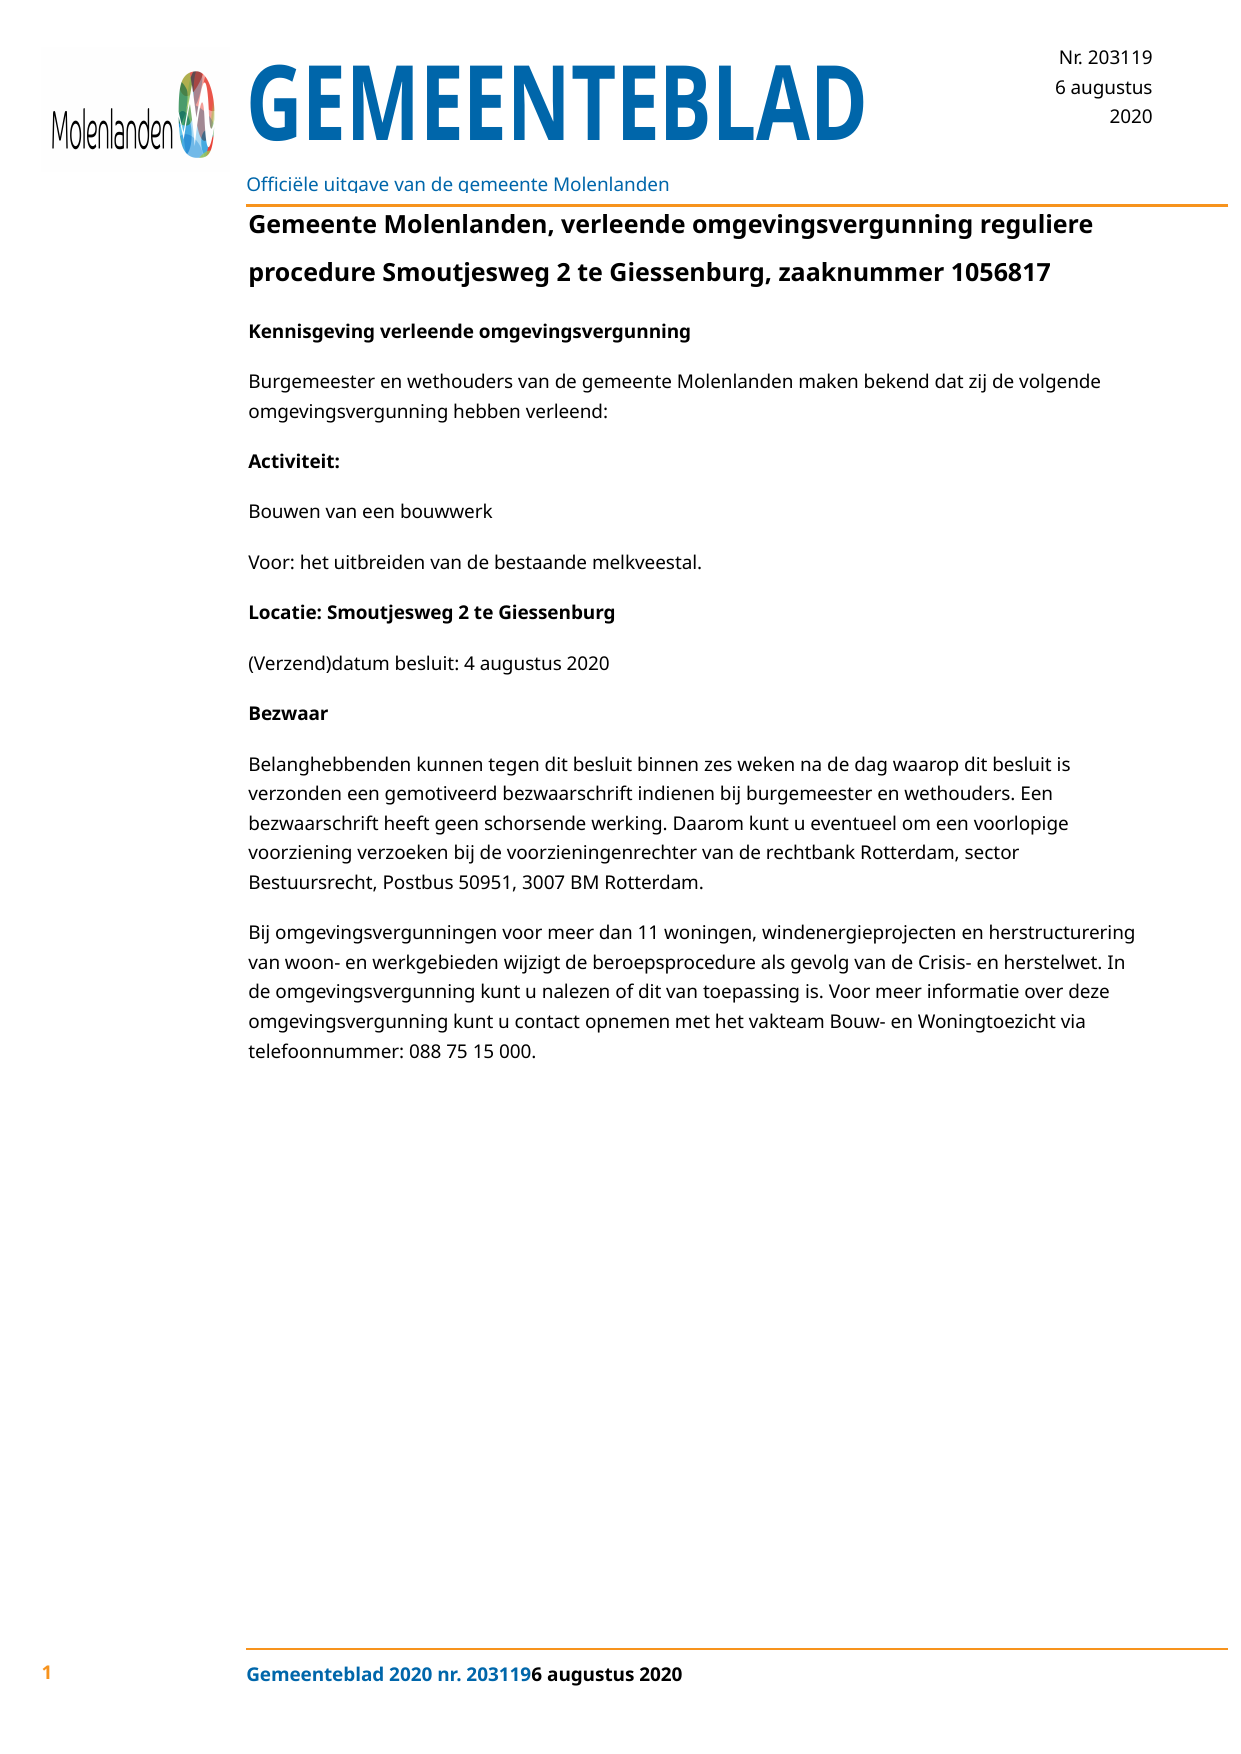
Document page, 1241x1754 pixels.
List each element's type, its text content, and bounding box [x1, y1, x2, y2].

text Voor: het uitbreiden van de bestaande melkveestal. [248, 549, 1152, 575]
text Bij omgevingsvergunningen voor meer dan 11 woningen, windenergieprojecten en herstructurering van woon- en werkgebieden wijzigt de beroepsprocedure als gevolg van de Crisis- en herstelwet. In de omgevingsvergunning kunt u nalezen of dit van toepassing is. Voor meer informatie over deze omgevingsvergunning kunt u contact opnemen met het vakteam Bouw- en Woningtoezicht via telefoonnummer: 088 75 15 000. [248, 919, 1152, 1064]
text Locatie: Smoutjesweg 2 te Giessenburg [248, 599, 1152, 625]
text Burgemeester en wethouders van de gemeente Molenlanden maken bekend dat zij de volgende omgevingsvergunning hebben verleend: [248, 368, 1152, 424]
picture [41, 47, 231, 172]
text Bezwaar [248, 700, 1152, 726]
text Bouwen van een bouwwerk [248, 499, 1152, 524]
text (Verzend)datum besluit: 4 augustus 2020 [248, 650, 1152, 676]
text Activiteit: [248, 448, 1152, 474]
text Gemeente Molenlanden, verleende omgevingsvergunning reguliere procedure Smoutjesweg 2 te Giessenburg, zaaknummer 1056817 [248, 207, 1152, 288]
text Belanghebbenden kunnen tegen dit besluit binnen zes weken na de dag waarop dit besluit is verzonden een gemotiveerd bezwaarschrift indienen bij burgemeester en wethouders. Een bezwaarschrift heeft geen schorsende werking. Daarom kunt u eventueel om een voorlopige voorziening verzoeken bij de voorzieningenrechter van de rechtbank Rotterdam, sector Bestuursrecht, Postbus 50951, 3007 BM Rotterdam. [248, 751, 1152, 895]
text Kennisgeving verleende omgevingsvergunning [248, 318, 1152, 344]
